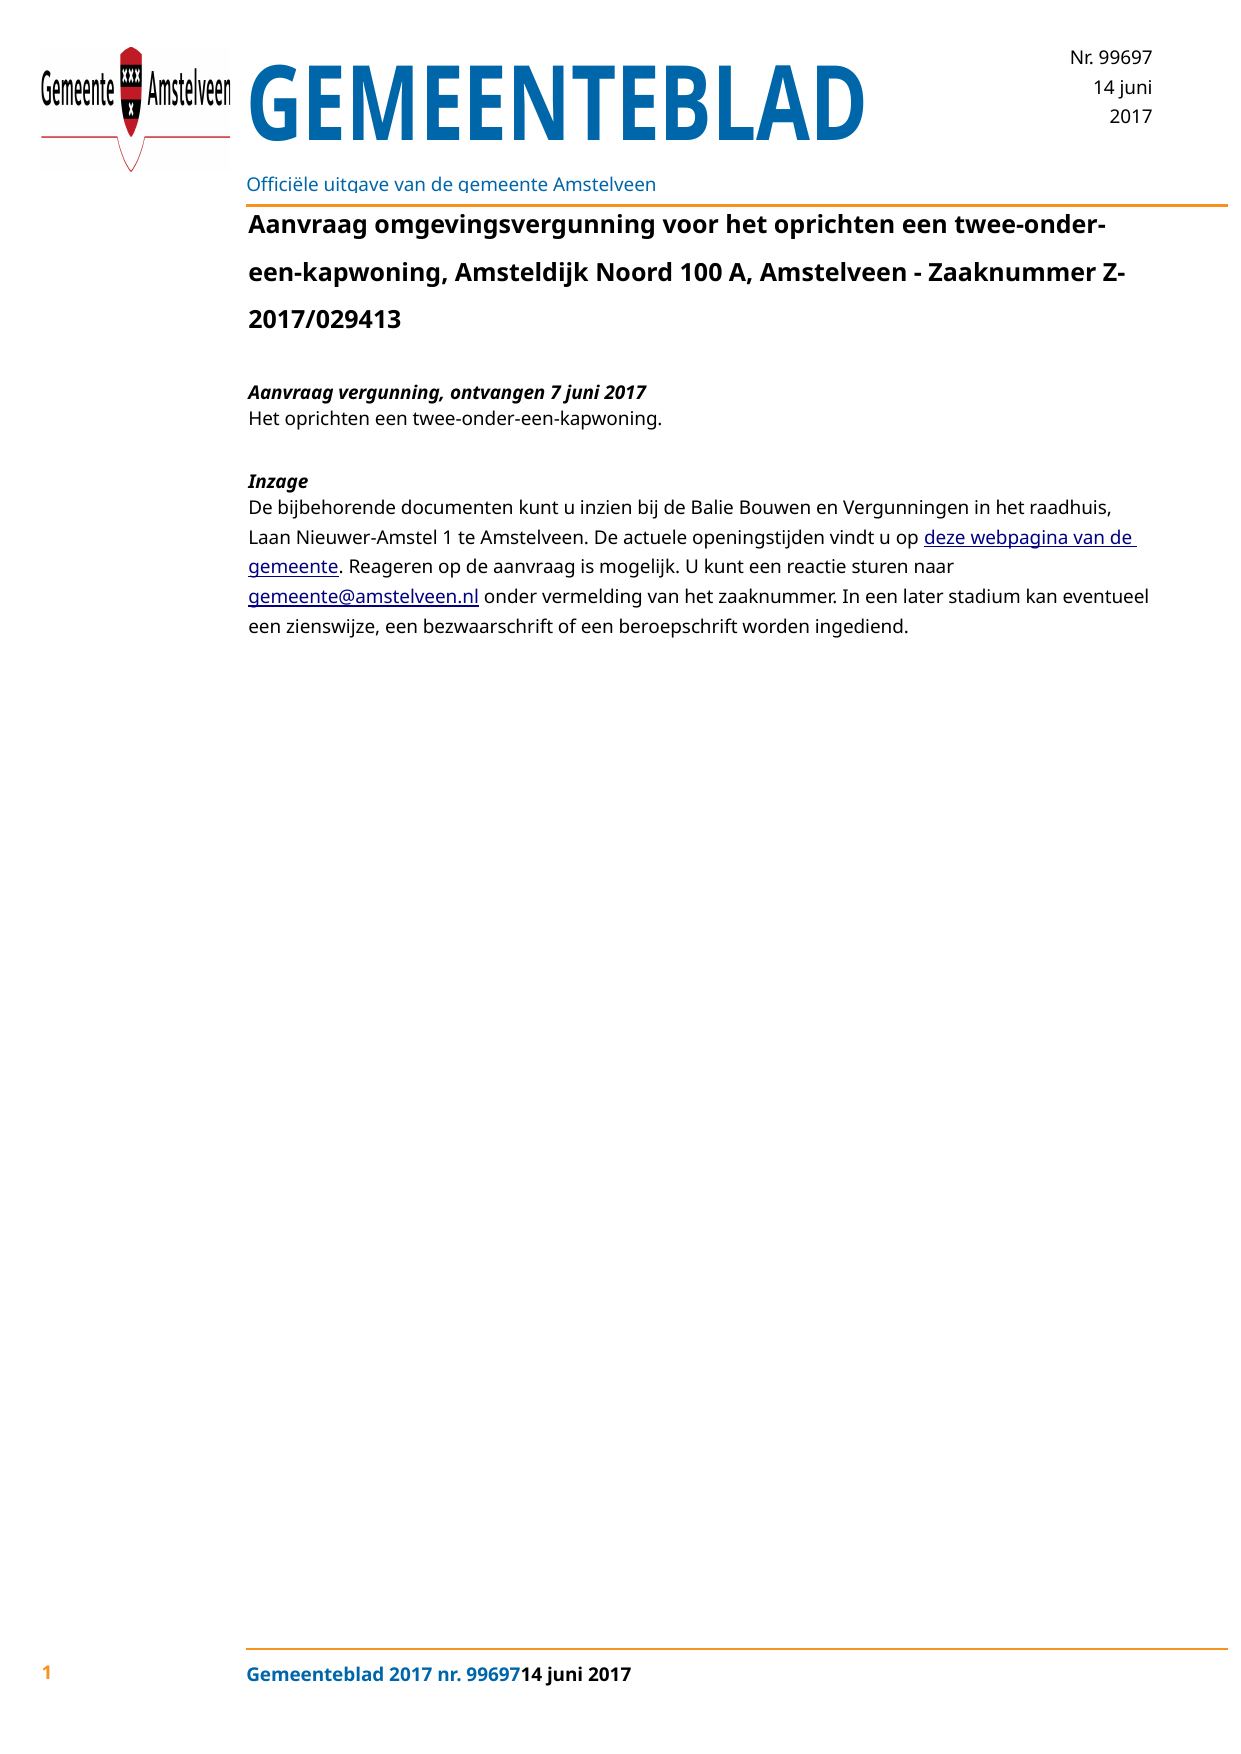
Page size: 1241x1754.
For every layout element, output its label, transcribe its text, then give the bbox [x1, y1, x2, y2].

picture [41, 47, 231, 172]
text Aanvraag vergunning, ontvangen 7 juni 2017 [248, 379, 1152, 405]
text Inzage [248, 469, 1152, 494]
text Het oprichten een twee-onder-een-kapwoning. [248, 405, 1152, 431]
text Aanvraag omgevingsvergunning voor het oprichten een twee-onder-een-kapwoning, Amsteldijk Noord 100 A, Amstelveen - Zaaknummer Z-2017/029413 [248, 207, 1152, 336]
text De bijbehorende documenten kunt u inzien bij de Balie Bouwen en Vergunningen in het raadhuis, Laan Nieuwer-Amstel 1 te Amstelveen. De actuele openingstijden vindt u op deze webpagina van de gemeente. Reageren op de aanvraag is mogelijk. U kunt een reactie sturen naar gemeente@amstelveen.nl onder vermelding van het zaaknummer. In een later stadium kan eventueel een zienswijze, een bezwaarschrift of een beroepschrift worden ingediend. [248, 494, 1152, 638]
